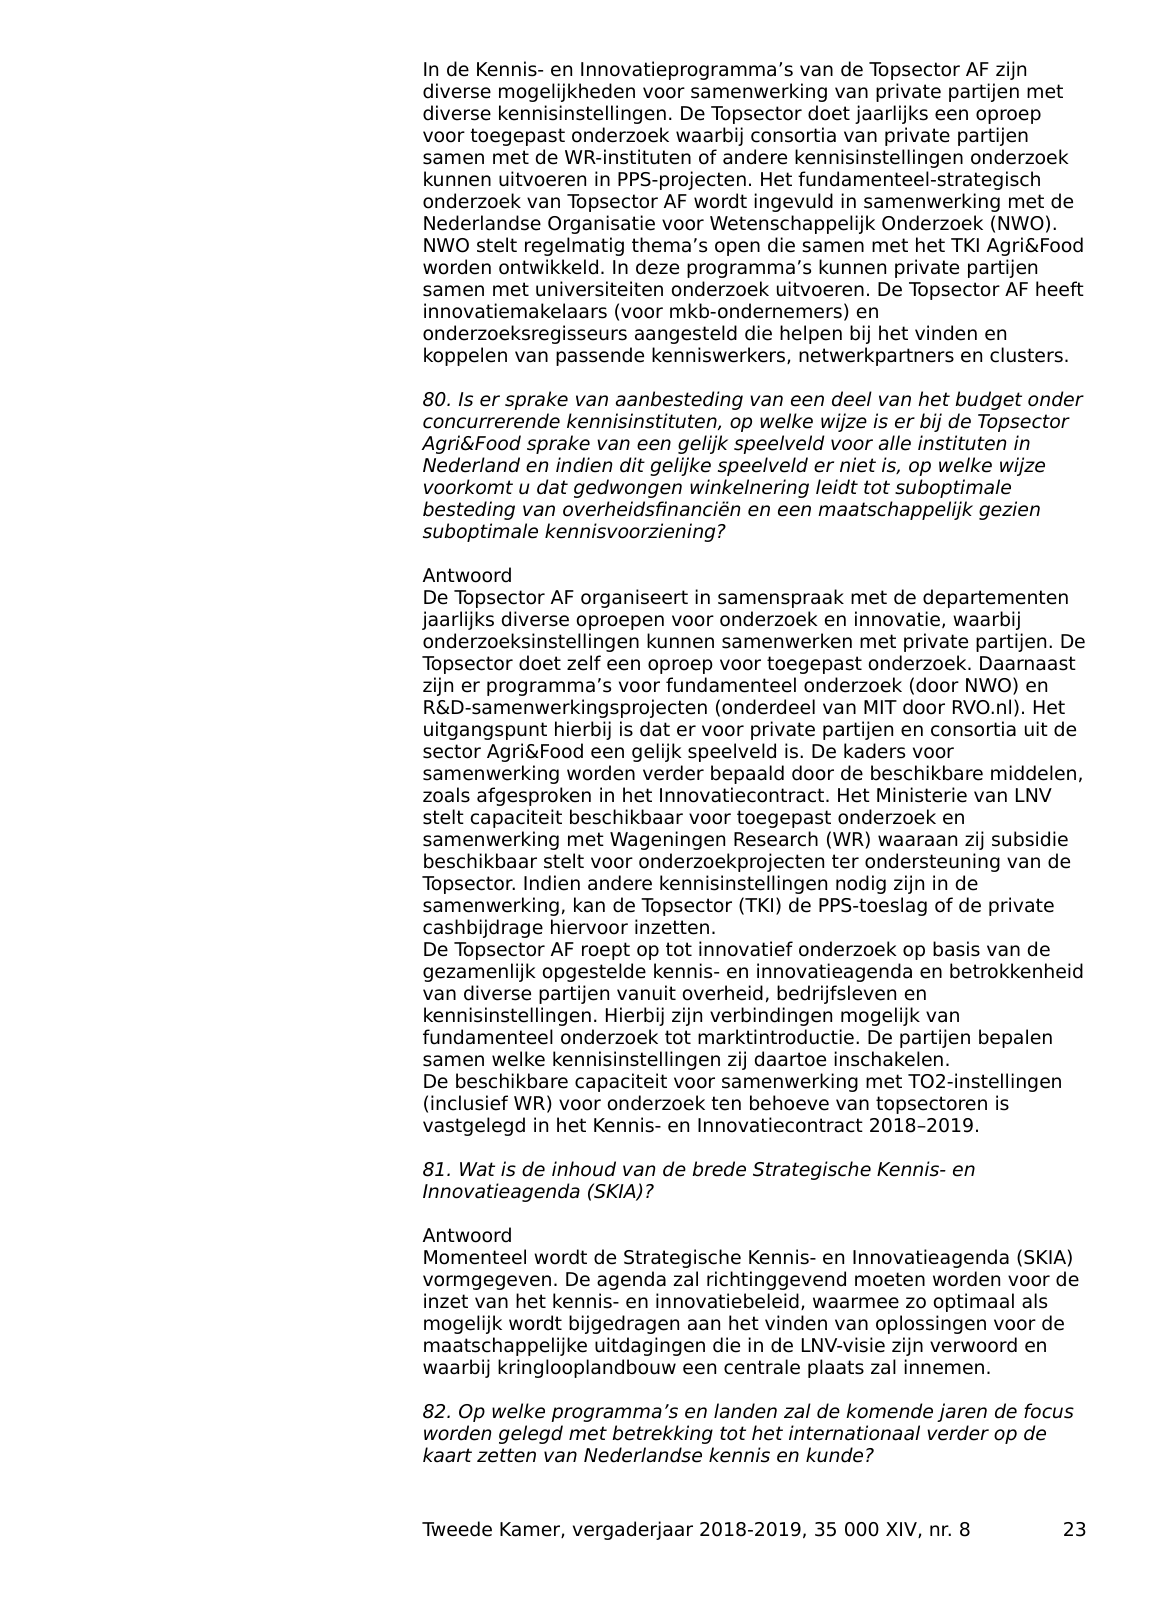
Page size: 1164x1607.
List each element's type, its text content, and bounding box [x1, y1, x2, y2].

text De Topsector AF roept op tot innovatief onderzoek op basis van de gezamenlijk opgestelde kennis- en innovatieagenda en betrokkenheid van diverse partijen vanuit overheid, bedrijfsleven en kennisinstellingen. Hierbij zijn verbindingen mogelijk van fundamenteel onderzoek tot marktintroductie. De partijen bepalen samen welke kennisinstellingen zij daartoe inschakelen. [422, 939, 1087, 1071]
text 81. Wat is de inhoud van de brede Strategische Kennis- en Innovatieagenda (SKIA)? [422, 1159, 1087, 1203]
text De beschikbare capaciteit voor samenwerking met TO2-instellingen (inclusief WR) voor onderzoek ten behoeve van topsectoren is vastgelegd in het Kennis- en Innovatiecontract 2018–2019. [422, 1071, 1087, 1136]
text In de Kennis- en Innovatieprogramma’s van de Topsector AF zijn diverse mogelijkheden voor samenwerking van private partijen met diverse kennisinstellingen. De Topsector doet jaarlijks een oproep voor toegepast onderzoek waarbij consortia van private partijen samen met de WR-instituten of andere kennisinstellingen onderzoek kunnen uitvoeren in PPS-projecten. Het fundamenteel-strategisch onderzoek van Topsector AF wordt ingevuld in samenwerking met de Nederlandse Organisatie voor Wetenschappelijk Onderzoek (NWO). NWO stelt regelmatig thema’s open die samen met het TKI Agri&Food worden ontwikkeld. In deze programma’s kunnen private partijen samen met universiteiten onderzoek uitvoeren. De Topsector AF heeft innovatiemakelaars (voor mkb-ondernemers) en onderzoeksregisseurs aangesteld die helpen bij het vinden en koppelen van passende kenniswerkers, netwerkpartners en clusters. [422, 59, 1087, 367]
text Antwoord [422, 1225, 1087, 1247]
text 80. Is er sprake van aanbesteding van een deel van het budget onder concurrerende kennisinstituten, op welke wijze is er bij de Topsector Agri&Food sprake van een gelijk speelveld voor alle instituten in Nederland en indien dit gelijke speelveld er niet is, op welke wijze voorkomt u dat gedwongen winkelnering leidt tot suboptimale besteding van overheidsfinanciën en een maatschappelijk gezien suboptimale kennisvoorziening? [422, 389, 1087, 543]
text Momenteel wordt de Strategische Kennis- en Innovatieagenda (SKIA) vormgegeven. De agenda zal richtinggevend moeten worden voor de inzet van het kennis- en innovatiebeleid, waarmee zo optimaal als mogelijk wordt bijgedragen aan het vinden van oplossingen voor de maatschappelijke uitdagingen die in de LNV-visie zijn verwoord en waarbij kringlooplandbouw een centrale plaats zal innemen. [422, 1247, 1087, 1379]
text De Topsector AF organiseert in samenspraak met de departementen jaarlijks diverse oproepen voor onderzoek en innovatie, waarbij onderzoeksinstellingen kunnen samenwerken met private partijen. De Topsector doet zelf een oproep voor toegepast onderzoek. Daarnaast zijn er programma’s voor fundamenteel onderzoek (door NWO) en R&D-samenwerkingsprojecten (onderdeel van MIT door RVO.nl). Het uitgangspunt hierbij is dat er voor private partijen en consortia uit de sector Agri&Food een gelijk speelveld is. De kaders voor samenwerking worden verder bepaald door de beschikbare middelen, zoals afgesproken in het Innovatiecontract. Het Ministerie van LNV stelt capaciteit beschikbaar voor toegepast onderzoek en samenwerking met Wageningen Research (WR) waaraan zij subsidie beschikbaar stelt voor onderzoekprojecten ter ondersteuning van de Topsector. Indien andere kennisinstellingen nodig zijn in de samenwerking, kan de Topsector (TKI) de PPS-toeslag of de private cashbijdrage hiervoor inzetten. [422, 587, 1087, 939]
text 82. Op welke programma’s en landen zal de komende jaren de focus worden gelegd met betrekking tot het internationaal verder op de kaart zetten van Nederlandse kennis en kunde? [422, 1401, 1087, 1467]
text Antwoord [422, 565, 1087, 587]
